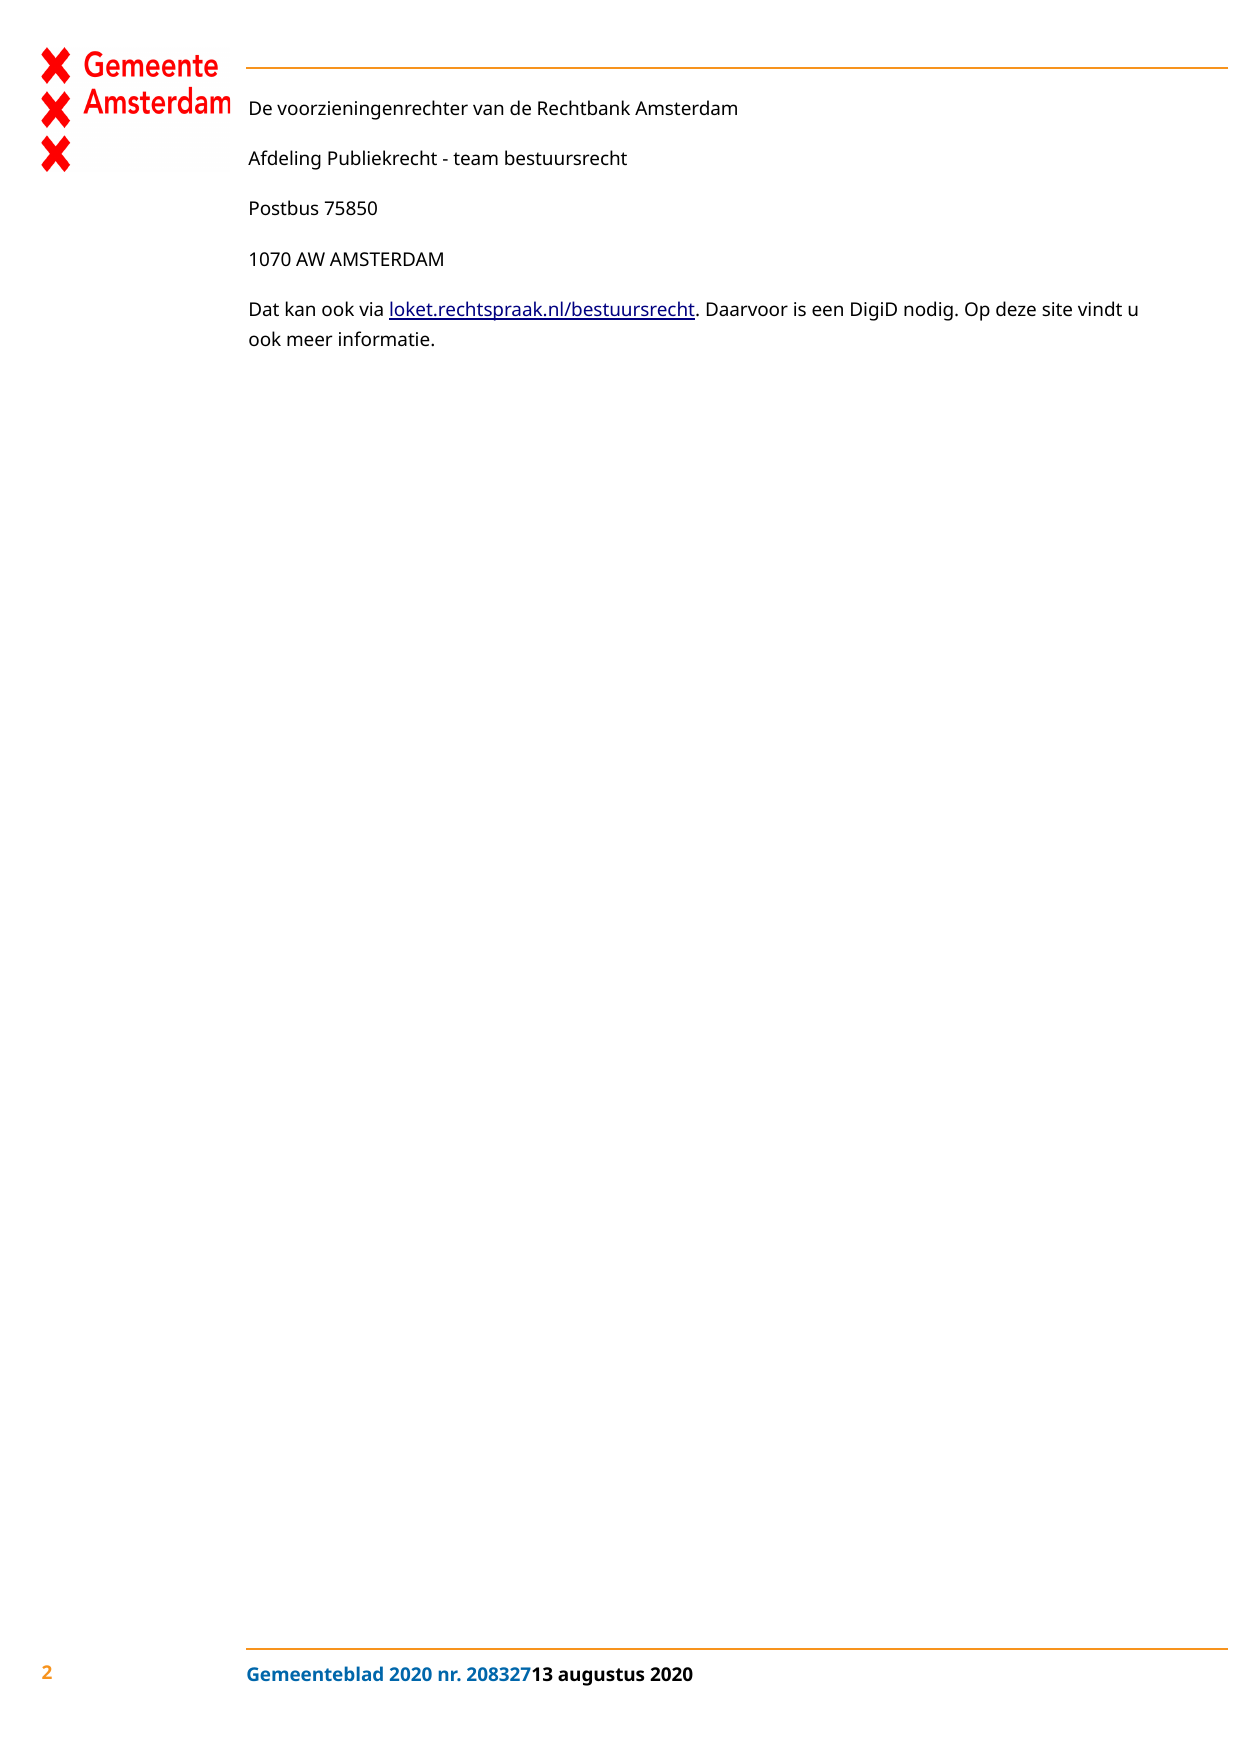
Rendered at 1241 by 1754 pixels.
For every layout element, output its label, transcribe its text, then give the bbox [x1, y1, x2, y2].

text De voorzieningenrechter van de Rechtbank Amsterdam [248, 95, 1152, 121]
text Dat kan ook via loket.rechtspraak.nl/bestuursrecht. Daarvoor is een DigiD nodig. Op deze site vindt u ook meer informatie. [248, 296, 1152, 352]
text Postbus 75850 [248, 196, 1152, 221]
text Afdeling Publiekrecht - team bestuursrecht [248, 145, 1152, 171]
text 1070 AW AMSTERDAM [248, 246, 1152, 272]
picture [41, 47, 231, 172]
